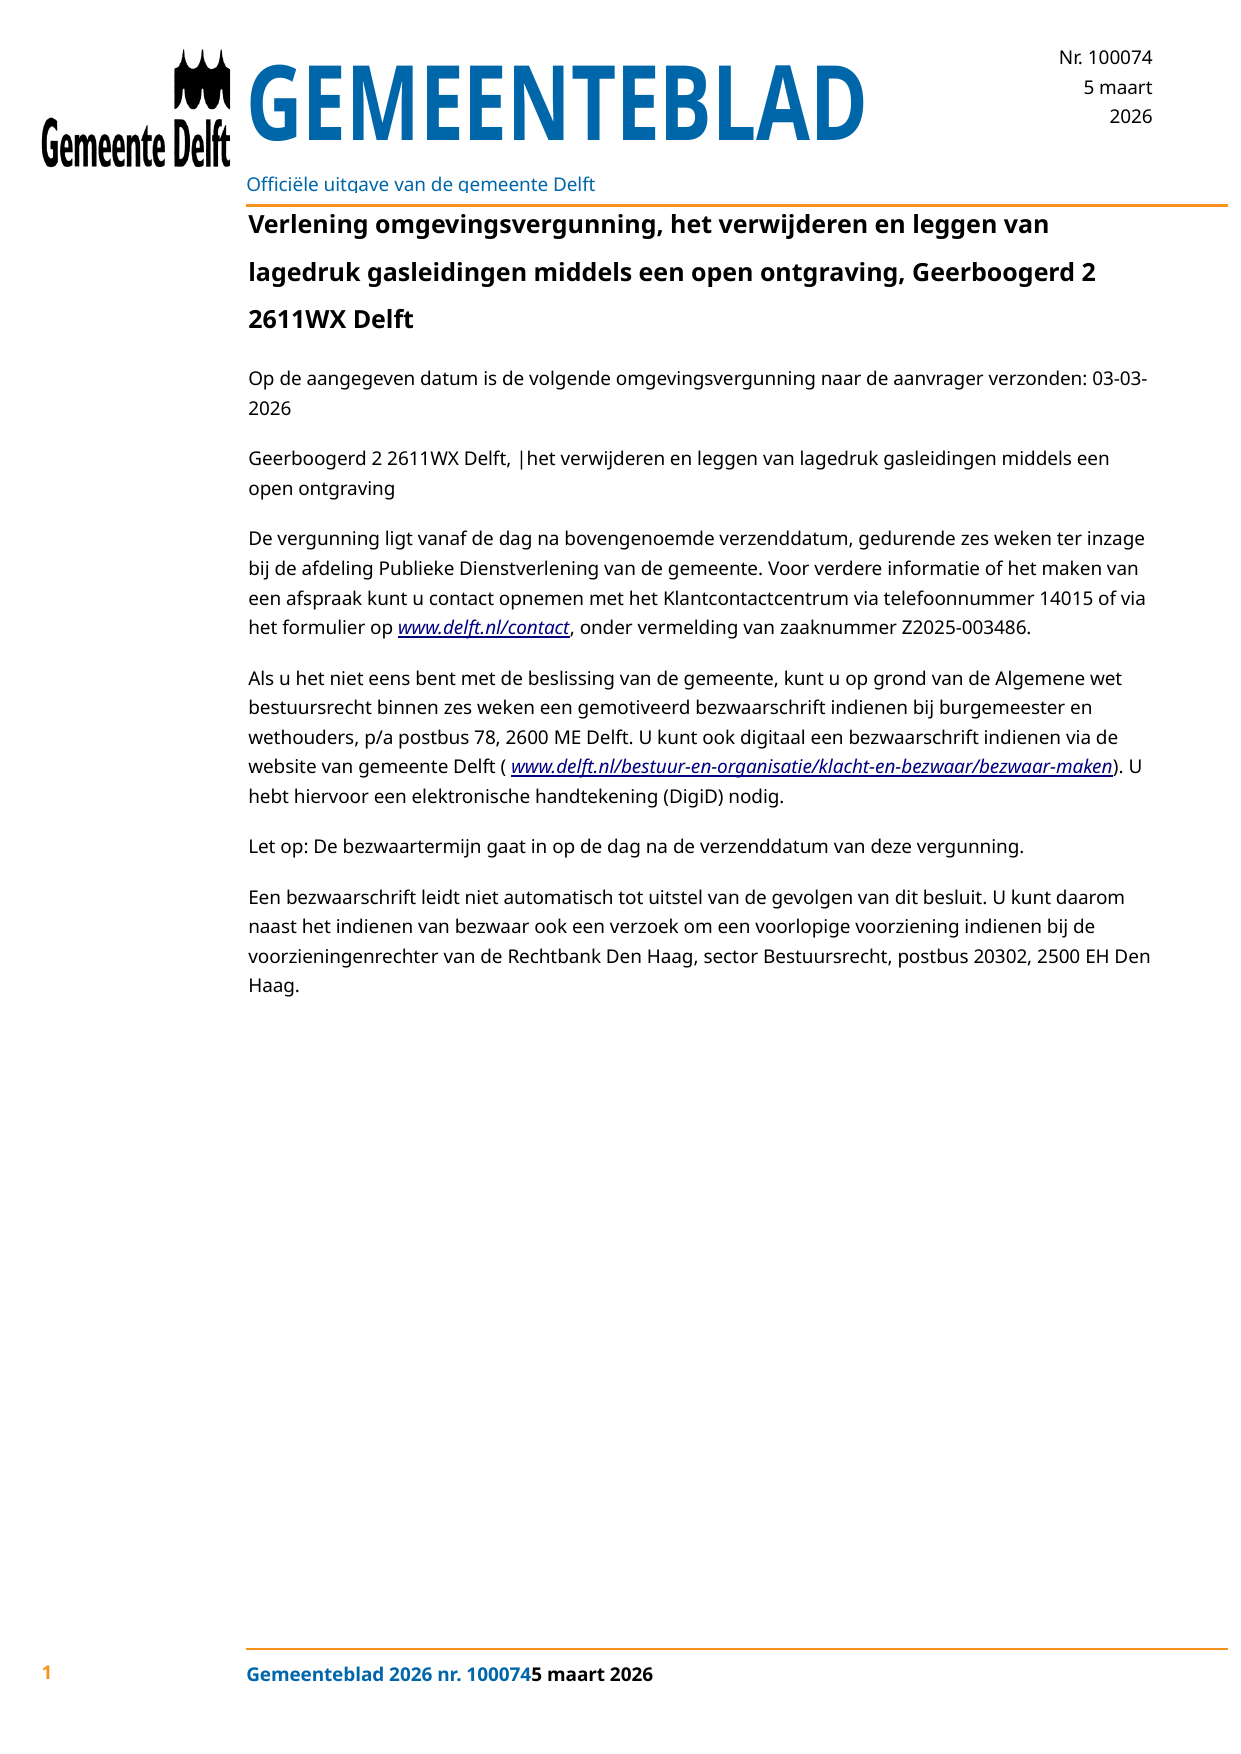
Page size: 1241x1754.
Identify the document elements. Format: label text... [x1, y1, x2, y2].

text De vergunning ligt vanaf de dag na bovengenoemde verzenddatum, gedurende zes weken ter inzage bij de afdeling Publieke Dienstverlening van de gemeente. Voor verdere informatie of het maken van een afspraak kunt u contact opnemen met het Klantcontactcentrum via telefoonnummer 14015 of via het formulier op www.delft.nl/contact, onder vermelding van zaaknummer Z2025-003486. [248, 526, 1152, 640]
text Een bezwaarschrift leidt niet automatisch tot uitstel van de gevolgen van dit besluit. U kunt daarom naast het indienen van bezwaar ook een verzoek om een voorlopige voorziening indienen bij de voorzieningenrechter van de Rechtbank Den Haag, sector Bestuursrecht, postbus 20302, 2500 EH Den Haag. [248, 884, 1152, 998]
picture [41, 47, 231, 172]
text Let op: De bezwaartermijn gaat in op de dag na de verzenddatum van deze vergunning. [248, 833, 1152, 859]
text Als u het niet eens bent met de beslissing van de gemeente, kunt u op grond van de Algemene wet bestuursrecht binnen zes weken een gemotiveerd bezwaarschrift indienen bij burgemeester en wethouders, p/a postbus 78, 2600 ME Delft. U kunt ook digitaal een bezwaarschrift indienen via de website van gemeente Delft ( www.delft.nl/bestuur-en-organisatie/klacht-en-bezwaar/bezwaar-maken). U hebt hiervoor een elektronische handtekening (DigiD) nodig. [248, 665, 1152, 809]
text Verlening omgevingsvergunning, het verwijderen en leggen van lagedruk gasleidingen middels een open ontgraving, Geerboogerd 2 2611WX Delft [248, 207, 1152, 336]
text Geerboogerd 2 2611WX Delft, |het verwijderen en leggen van lagedruk gasleidingen middels een open ontgraving [248, 446, 1152, 501]
text Op de aangegeven datum is de volgende omgevingsvergunning naar de aanvrager verzonden: 03-03-2026 [248, 366, 1152, 421]
